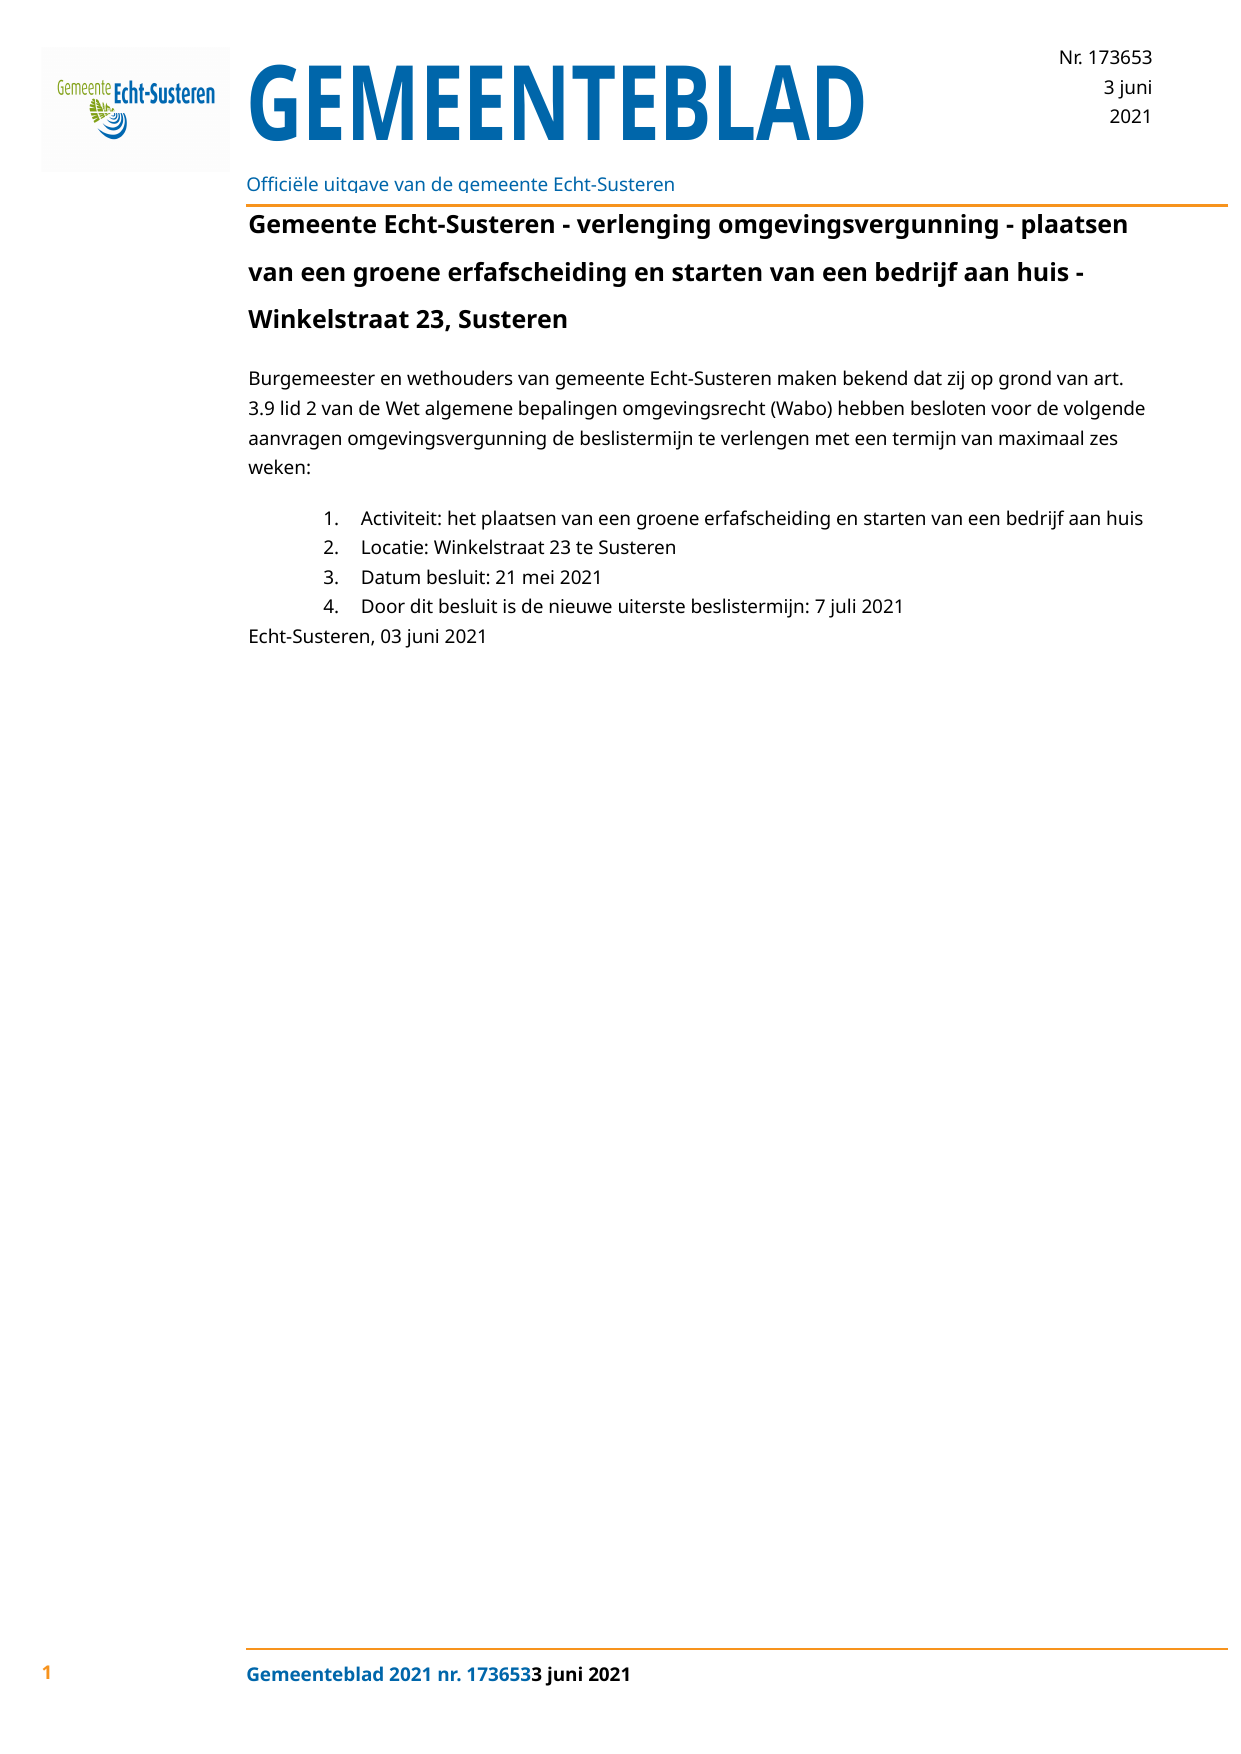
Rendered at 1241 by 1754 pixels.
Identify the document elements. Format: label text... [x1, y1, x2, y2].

list Door dit besluit is de nieuwe uiterste beslistermijn: 7 juli 2021 [323, 593, 1152, 619]
list Datum besluit: 21 mei 2021 [323, 564, 1152, 589]
list Locatie: Winkelstraat 23 te Susteren [323, 534, 1152, 560]
picture [41, 47, 231, 172]
text Echt-Susteren, 03 juni 2021 [248, 623, 1152, 649]
text Burgemeester en wethouders van gemeente Echt-Susteren maken bekend dat zij op grond van art. 3.9 lid 2 van de Wet algemene bepalingen omgevingsrecht (Wabo) hebben besloten voor de volgende aanvragen omgevingsvergunning de beslistermijn te verlengen met een termijn van maximaal zes weken: [248, 366, 1152, 480]
list Activiteit: het plaatsen van een groene erfafscheiding en starten van een bedrijf aan huis [323, 505, 1152, 530]
text Gemeente Echt-Susteren - verlenging omgevingsvergunning - plaatsen van een groene erfafscheiding en starten van een bedrijf aan huis - Winkelstraat 23, Susteren [248, 207, 1152, 336]
